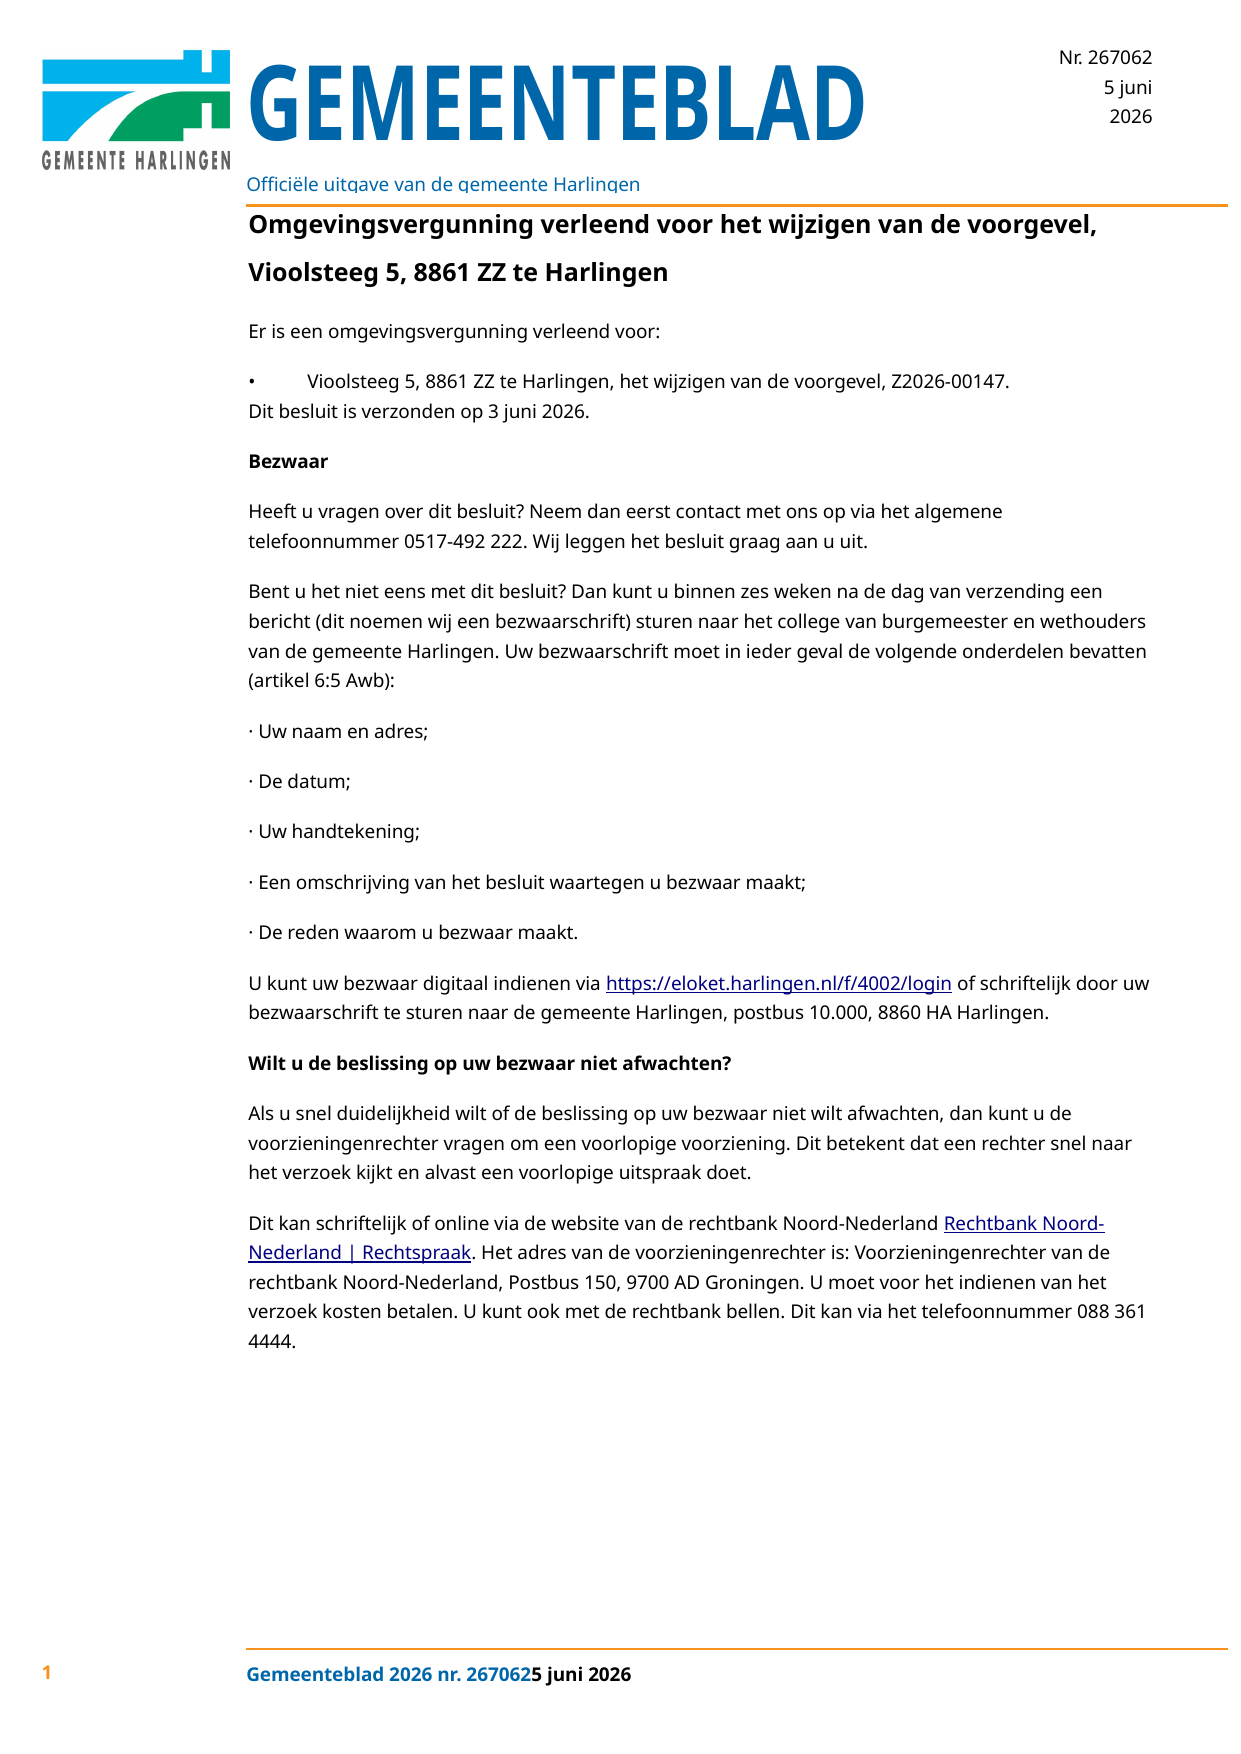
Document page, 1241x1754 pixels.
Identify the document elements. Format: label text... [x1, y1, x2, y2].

text Dit besluit is verzonden op 3 juni 2026. [248, 398, 1152, 424]
text Heeft u vragen over dit besluit? Neem dan eerst contact met ons op via het algemene telefoonnummer 0517-492 222. Wij leggen het besluit graag aan u uit. [248, 499, 1152, 554]
picture [41, 47, 231, 172]
text Bezwaar [248, 448, 1152, 474]
text Omgevingsvergunning verleend voor het wijzigen van de voorgevel, Vioolsteeg 5, 8861 ZZ te Harlingen [248, 207, 1152, 288]
list Vioolsteeg 5, 8861 ZZ te Harlingen, het wijzigen van de voorgevel, Z2026-00147. [248, 368, 1152, 394]
text Wilt u de beslissing op uw bezwaar niet afwachten? [248, 1050, 1152, 1076]
text · Uw handtekening; [248, 819, 1152, 844]
text · De reden waarom u bezwaar maakt. [248, 919, 1152, 945]
text Dit kan schriftelijk of online via de website van de rechtbank Noord-Nederland Rechtbank Noord-Nederland | Rechtspraak. Het adres van de voorzieningenrechter is: Voorzieningenrechter van de rechtbank Noord-Nederland, Postbus 150, 9700 AD Groningen. U moet voor het indienen van het verzoek kosten betalen. U kunt ook met de rechtbank bellen. Dit kan via het telefoonnummer 088 361 4444. [248, 1210, 1152, 1354]
text Als u snel duidelijkheid wilt of de beslissing op uw bezwaar niet wilt afwachten, dan kunt u de voorzieningenrechter vragen om een voorlopige voorziening. Dit betekent dat een rechter snel naar het verzoek kijkt en alvast een voorlopige uitspraak doet. [248, 1100, 1152, 1185]
text Er is een omgevingsvergunning verleend voor: [248, 318, 1152, 344]
text Bent u het niet eens met dit besluit? Dan kunt u binnen zes weken na de dag van verzending een bericht (dit noemen wij een bezwaarschrift) sturen naar het college van burgemeester en wethouders van de gemeente Harlingen. Uw bezwaarschrift moet in ieder geval de volgende onderdelen bevatten (artikel 6:5 Awb): [248, 579, 1152, 693]
text · De datum; [248, 768, 1152, 794]
text · Een omschrijving van het besluit waartegen u bezwaar maakt; [248, 869, 1152, 895]
text · Uw naam en adres; [248, 718, 1152, 744]
text U kunt uw bezwaar digitaal indienen via https://eloket.harlingen.nl/f/4002/login of schriftelijk door uw bezwaarschrift te sturen naar de gemeente Harlingen, postbus 10.000, 8860 HA Harlingen. [248, 970, 1152, 1025]
